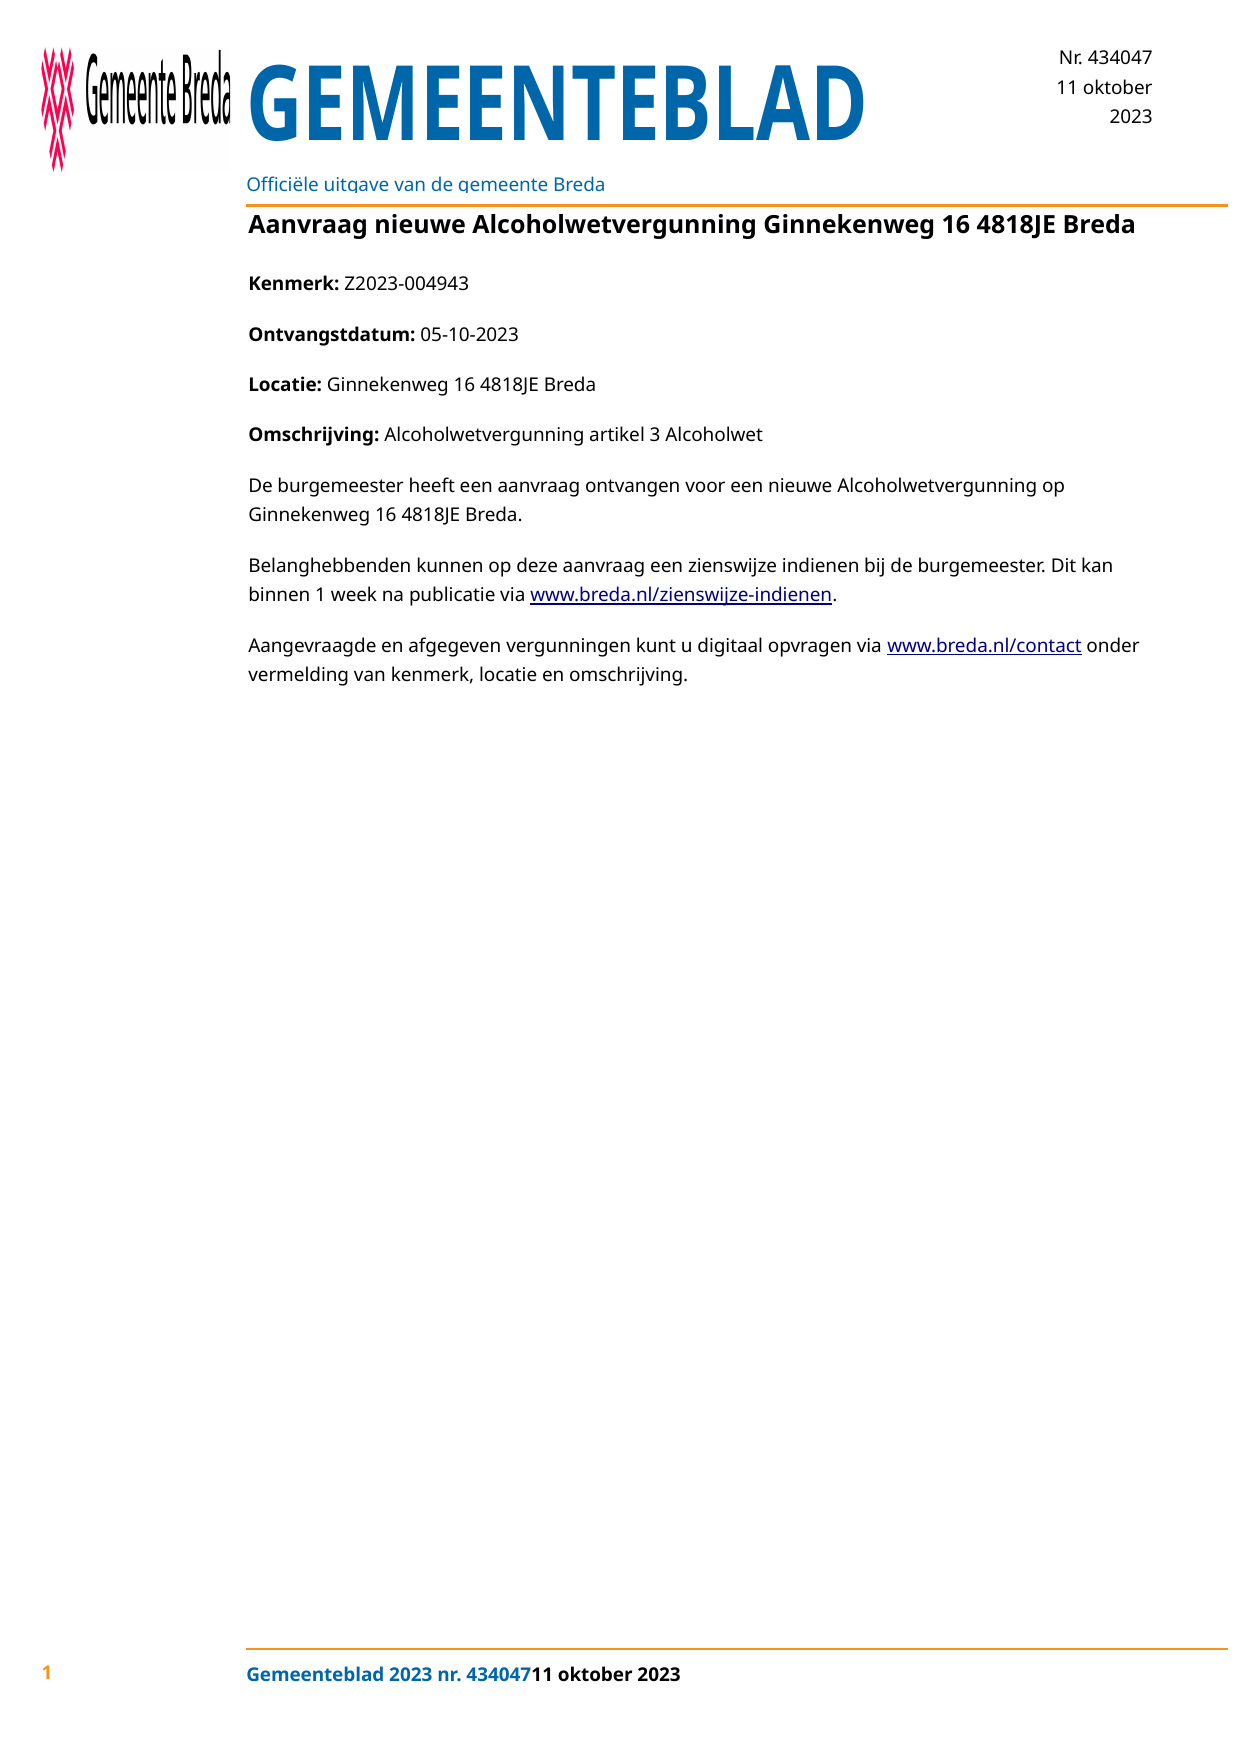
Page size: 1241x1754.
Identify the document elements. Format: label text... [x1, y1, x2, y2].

text Kenmerk: Z2023-004943 [248, 270, 1152, 296]
text De burgemeester heeft een aanvraag ontvangen voor een nieuwe Alcoholwetvergunning op Ginnekenweg 16 4818JE Breda. [248, 472, 1152, 527]
text Omschrijving: Alcoholwetvergunning artikel 3 Alcoholwet [248, 422, 1152, 447]
picture [41, 47, 231, 172]
text Aangevraagde en afgegeven vergunningen kunt u digitaal opvragen via www.breda.nl/contact onder vermelding van kenmerk, locatie en omschrijving. [248, 632, 1152, 687]
text Ontvangstdatum: 05-10-2023 [248, 321, 1152, 346]
text Belanghebbenden kunnen op deze aanvraag een zienswijze indienen bij de burgemeester. Dit kan binnen 1 week na publicatie via www.breda.nl/zienswijze-indienen. [248, 552, 1152, 607]
text Locatie: Ginnekenweg 16 4818JE Breda [248, 371, 1152, 397]
text Aanvraag nieuwe Alcoholwetvergunning Ginnekenweg 16 4818JE Breda [248, 207, 1152, 241]
